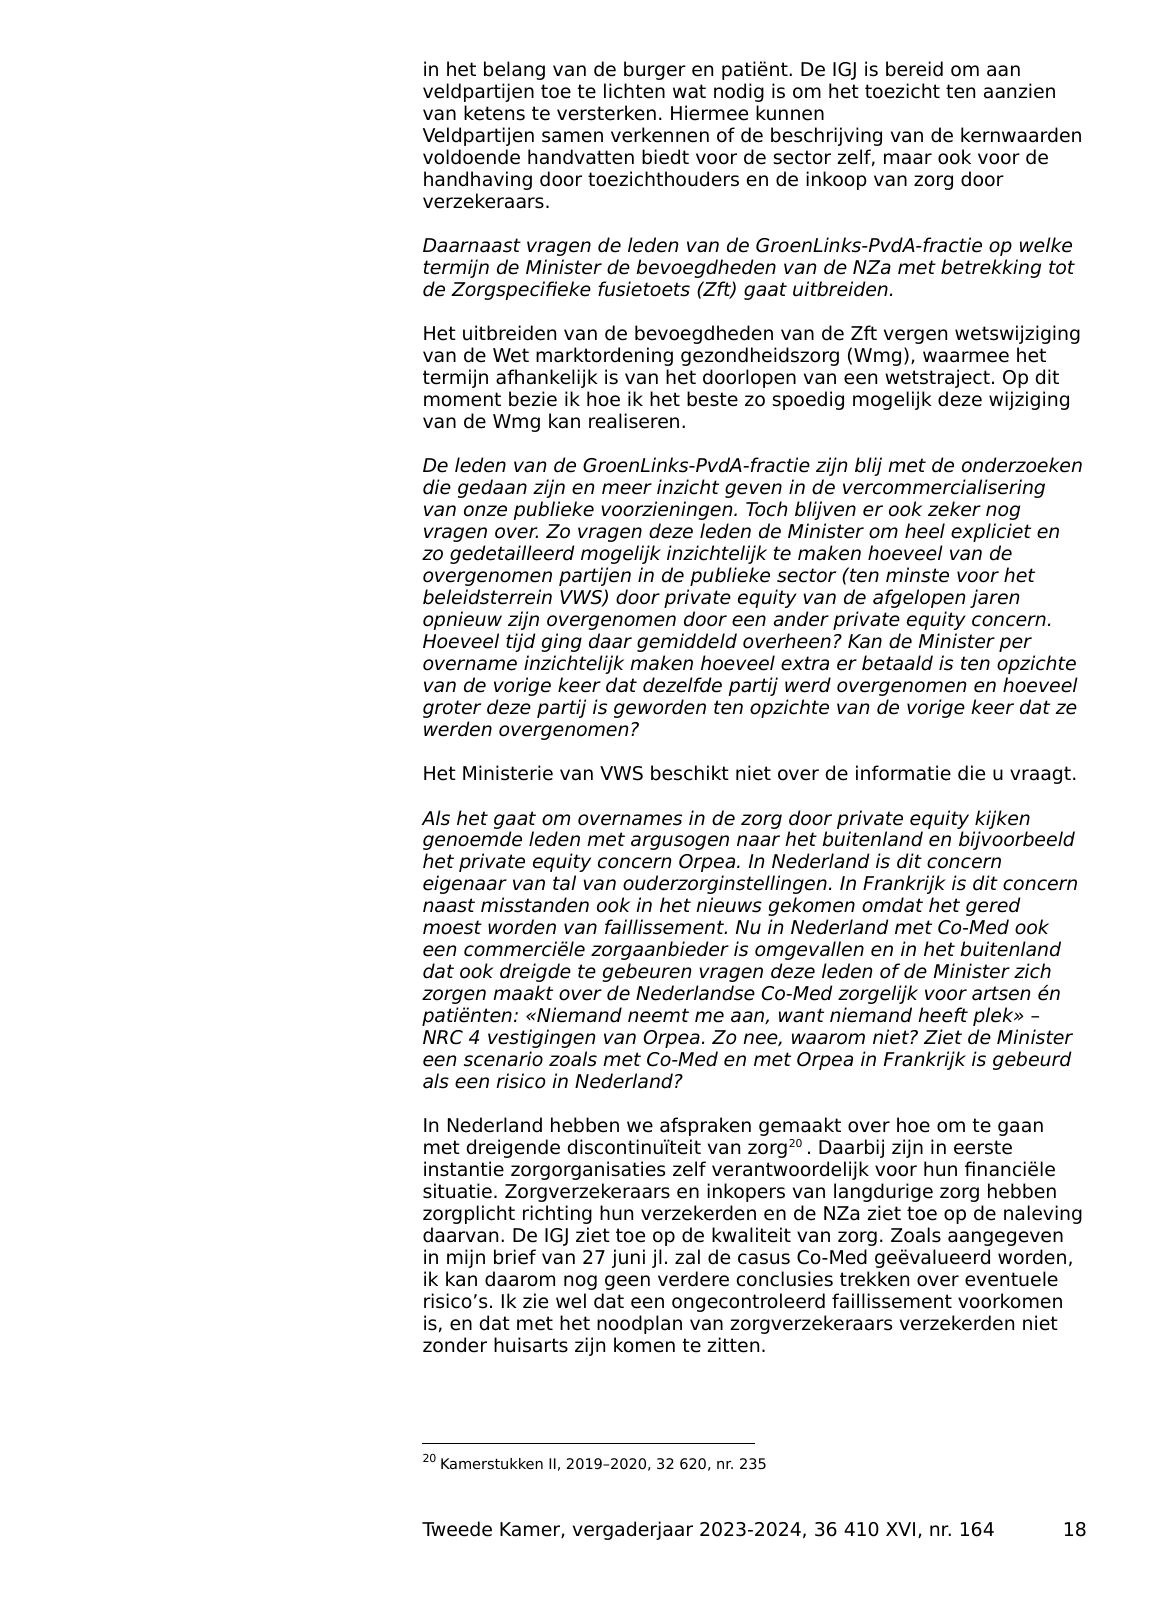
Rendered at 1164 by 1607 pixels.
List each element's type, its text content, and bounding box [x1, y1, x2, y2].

text Daarnaast vragen de leden van de GroenLinks-PvdA-fractie op welke termijn de Minister de bevoegdheden van de NZa met betrekking tot de Zorgspecifieke fusietoets (Zft) gaat uitbreiden. [422, 235, 1087, 301]
text Kamerstukken II, 2019–2020, 32 620, nr. 235 [422, 1452, 1087, 1474]
text Het Ministerie van VWS beschikt niet over de informatie die u vraagt. [422, 763, 1087, 785]
text Als het gaat om overnames in de zorg door private equity kijken genoemde leden met argusogen naar het buitenland en bijvoorbeeld het private equity concern Orpea. In Nederland is dit concern eigenaar van tal van ouderzorginstellingen. In Frankrijk is dit concern naast misstanden ook in het nieuws gekomen omdat het gered moest worden van faillissement. Nu in Nederland met Co-Med ook een commerciële zorgaanbieder is omgevallen en in het buitenland dat ook dreigde te gebeuren vragen deze leden of de Minister zich zorgen maakt over de Nederlandse Co-Med zorgelijk voor artsen én patiënten: «Niemand neemt me aan, want niemand heeft plek» – NRC 4 vestigingen van Orpea. Zo nee, waarom niet? Ziet de Minister een scenario zoals met Co-Med en met Orpea in Frankrijk is gebeurd als een risico in Nederland? [422, 807, 1087, 1093]
text in het belang van de burger en patiënt. De IGJ is bereid om aan veldpartijen toe te lichten wat nodig is om het toezicht ten aanzien van ketens te versterken. Hiermee kunnen [422, 59, 1087, 125]
text In Nederland hebben we afspraken gemaakt over hoe om te gaan met dreigende discontinuïteit van zorg. Daarbij zijn in eerste instantie zorgorganisaties zelf verantwoordelijk voor hun financiële situatie. Zorgverzekeraars en inkopers van langdurige zorg hebben zorgplicht richting hun verzekerden en de NZa ziet toe op de naleving daarvan. De IGJ ziet toe op de kwaliteit van zorg. Zoals aangegeven in mijn brief van 27 juni jl. zal de casus Co-Med geëvalueerd worden, ik kan daarom nog geen verdere conclusies trekken over eventuele risico’s. Ik zie wel dat een ongecontroleerd faillissement voorkomen is, en dat met het noodplan van zorgverzekeraars verzekerden niet zonder huisarts zijn komen te zitten. [422, 1115, 1087, 1357]
text Veldpartijen samen verkennen of de beschrijving van de kernwaarden voldoende handvatten biedt voor de sector zelf, maar ook voor de handhaving door toezichthouders en de inkoop van zorg door verzekeraars. [422, 125, 1087, 213]
text De leden van de GroenLinks-PvdA-fractie zijn blij met de onderzoeken die gedaan zijn en meer inzicht geven in de vercommercialisering van onze publieke voorzieningen. Toch blijven er ook zeker nog vragen over. Zo vragen deze leden de Minister om heel expliciet en zo gedetailleerd mogelijk inzichtelijk te maken hoeveel van de overgenomen partijen in de publieke sector (ten minste voor het beleidsterrein VWS) door private equity van de afgelopen jaren opnieuw zijn overgenomen door een ander private equity concern. Hoeveel tijd ging daar gemiddeld overheen? Kan de Minister per overname inzichtelijk maken hoeveel extra er betaald is ten opzichte van de vorige keer dat dezelfde partij werd overgenomen en hoeveel groter deze partij is geworden ten opzichte van de vorige keer dat ze werden overgenomen? [422, 455, 1087, 741]
text Het uitbreiden van de bevoegdheden van de Zft vergen wetswijziging van de Wet marktordening gezondheidszorg (Wmg), waarmee het termijn afhankelijk is van het doorlopen van een wetstraject. Op dit moment bezie ik hoe ik het beste zo spoedig mogelijk deze wijziging van de Wmg kan realiseren. [422, 323, 1087, 433]
